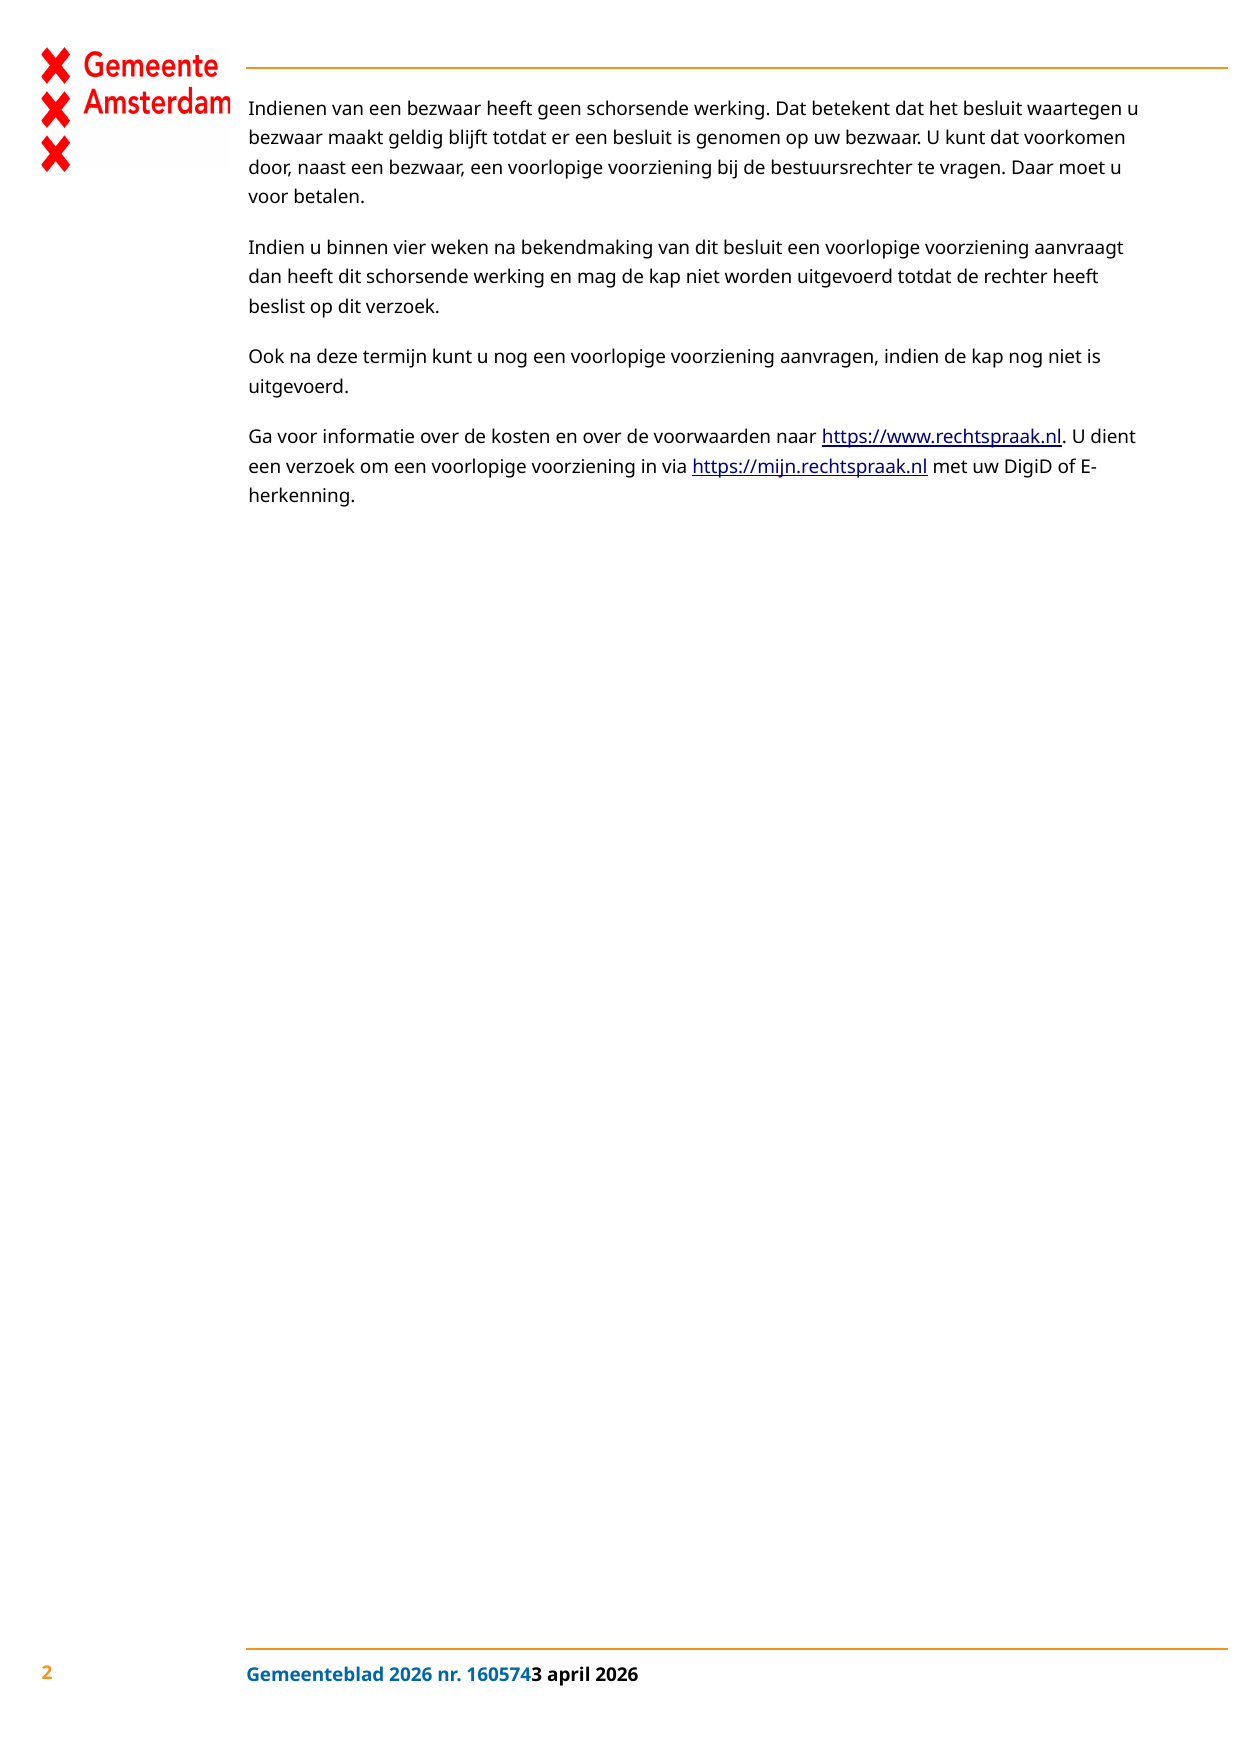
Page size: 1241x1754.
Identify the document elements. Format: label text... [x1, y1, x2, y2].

text Indien u binnen vier weken na bekendmaking van dit besluit een voorlopige voorziening aanvraagt dan heeft dit schorsende werking en mag de kap niet worden uitgevoerd totdat de rechter heeft beslist op dit verzoek. [248, 234, 1152, 319]
text Ga voor informatie over de kosten en over de voorwaarden naar https://www.rechtspraak.nl. U dient een verzoek om een voorlopige voorziening in via https://mijn.rechtspraak.nl met uw DigiD of E-herkenning. [248, 423, 1152, 508]
picture [41, 47, 231, 172]
text Ook na deze termijn kunt u nog een voorlopige voorziening aanvragen, indien de kap nog niet is uitgevoerd. [248, 343, 1152, 399]
text Indienen van een bezwaar heeft geen schorsende werking. Dat betekent dat het besluit waartegen u bezwaar maakt geldig blijft totdat er een besluit is genomen op uw bezwaar. U kunt dat voorkomen door, naast een bezwaar, een voorlopige voorziening bij de bestuursrechter te vragen. Daar moet u voor betalen. [248, 95, 1152, 209]
